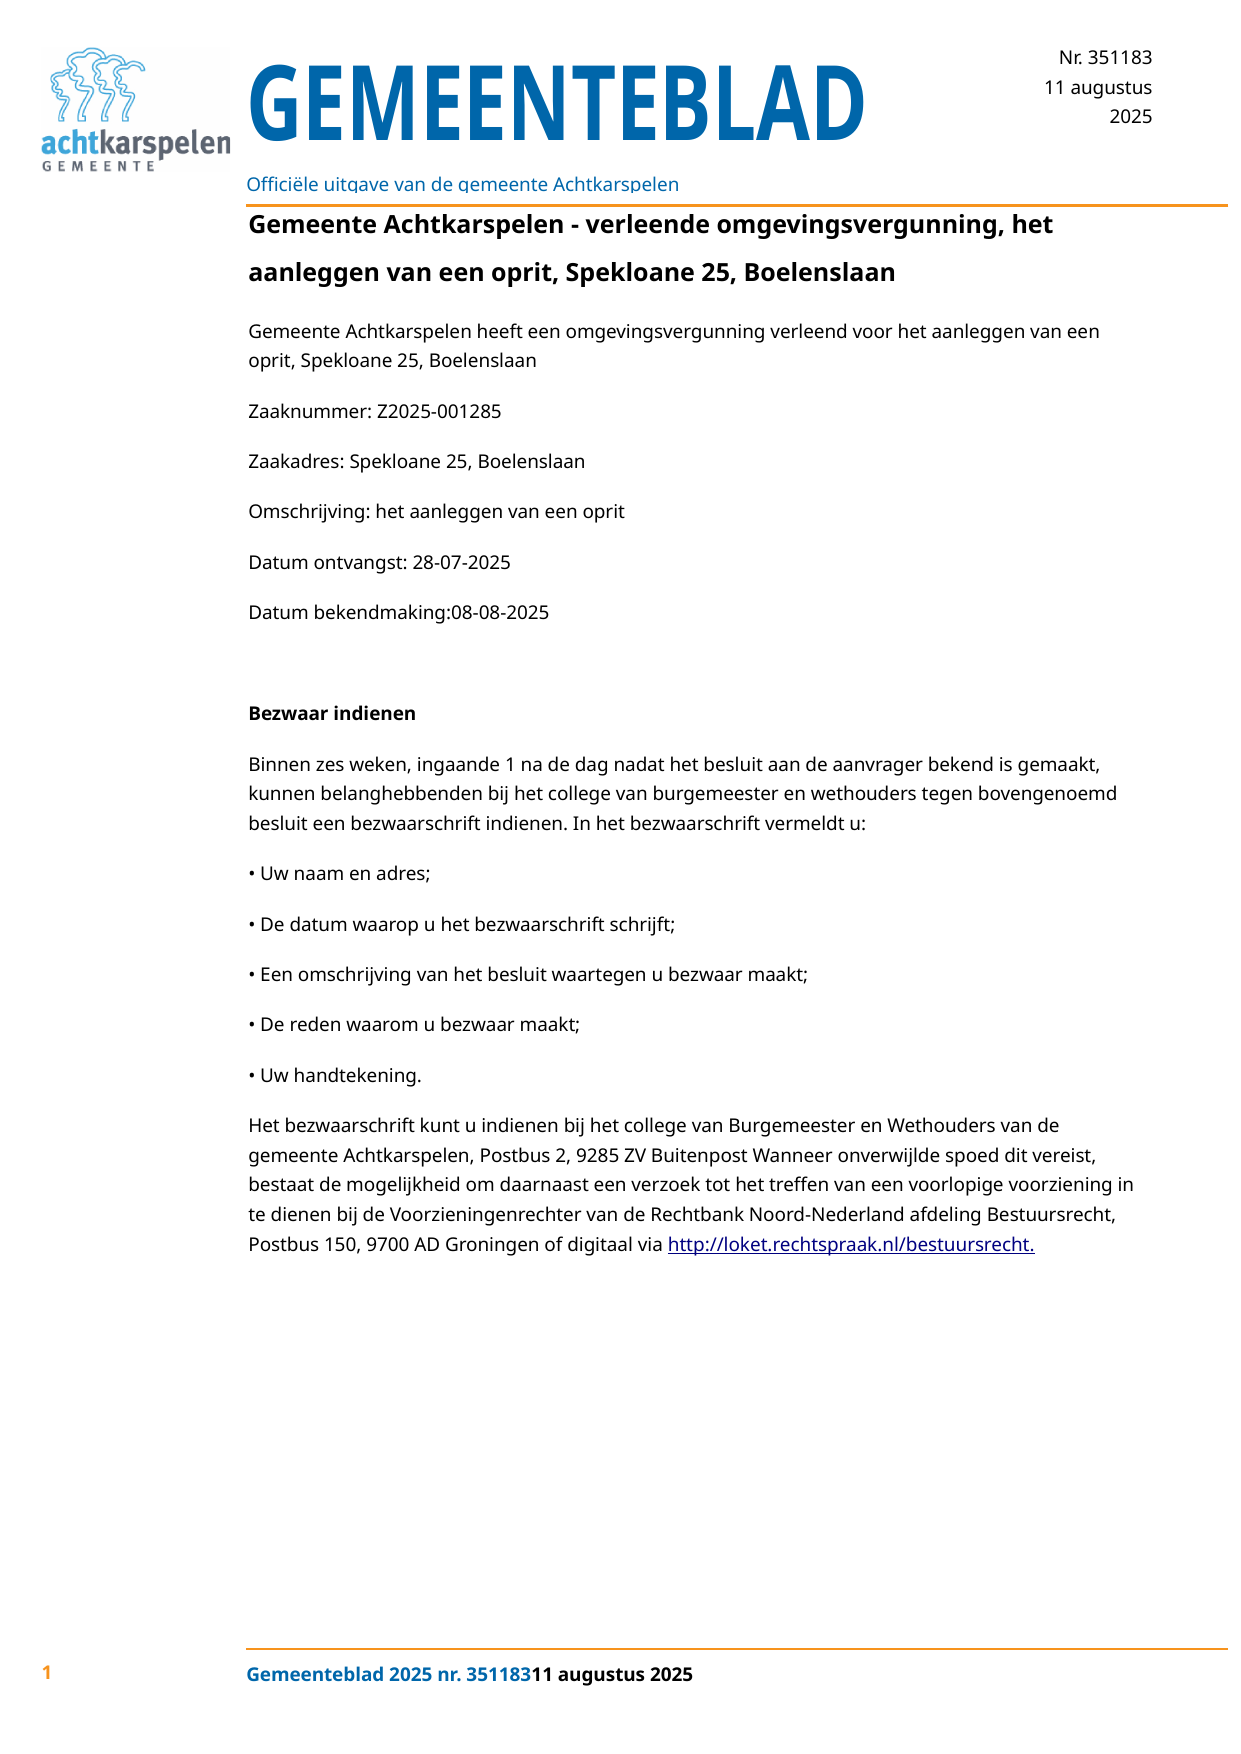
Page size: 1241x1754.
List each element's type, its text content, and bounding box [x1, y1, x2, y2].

text Bezwaar indienen [248, 700, 1152, 726]
text Zaaknummer: Z2025-001285 [248, 398, 1152, 424]
text Binnen zes weken, ingaande 1 na de dag nadat het besluit aan de aanvrager bekend is gemaakt, kunnen belanghebbenden bij het college van burgemeester en wethouders tegen bovengenoemd besluit een bezwaarschrift indienen. In het bezwaarschrift vermeldt u: [248, 751, 1152, 836]
text • Uw naam en adres; [248, 860, 1152, 886]
text • Een omschrijving van het besluit waartegen u bezwaar maakt; [248, 961, 1152, 987]
text • De datum waarop u het bezwaarschrift schrijft; [248, 911, 1152, 937]
text Omschrijving: het aanleggen van een oprit [248, 499, 1152, 524]
text Datum bekendmaking:08-08-2025 [248, 599, 1152, 625]
text Datum ontvangst: 28-07-2025 [248, 549, 1152, 575]
text Gemeente Achtkarspelen heeft een omgevingsvergunning verleend voor het aanleggen van een oprit, Spekloane 25, Boelenslaan [248, 318, 1152, 373]
text Zaakadres: Spekloane 25, Boelenslaan [248, 448, 1152, 474]
text Gemeente Achtkarspelen - verleende omgevingsvergunning, het aanleggen van een oprit, Spekloane 25, Boelenslaan [248, 207, 1152, 288]
text • De reden waarom u bezwaar maakt; [248, 1012, 1152, 1037]
picture [41, 47, 231, 172]
text • Uw handtekening. [248, 1062, 1152, 1088]
text Het bezwaarschrift kunt u indienen bij het college van Burgemeester en Wethouders van de gemeente Achtkarspelen, Postbus 2, 9285 ZV Buitenpost Wanneer onverwijlde spoed dit vereist, bestaat de mogelijkheid om daarnaast een verzoek tot het treffen van een voorlopige voorziening in te dienen bij de Voorzieningenrechter van de Rechtbank Noord-Nederland afdeling Bestuursrecht, Postbus 150, 9700 AD Groningen of digitaal via http://loket.rechtspraak.nl/bestuursrecht. [248, 1112, 1152, 1257]
